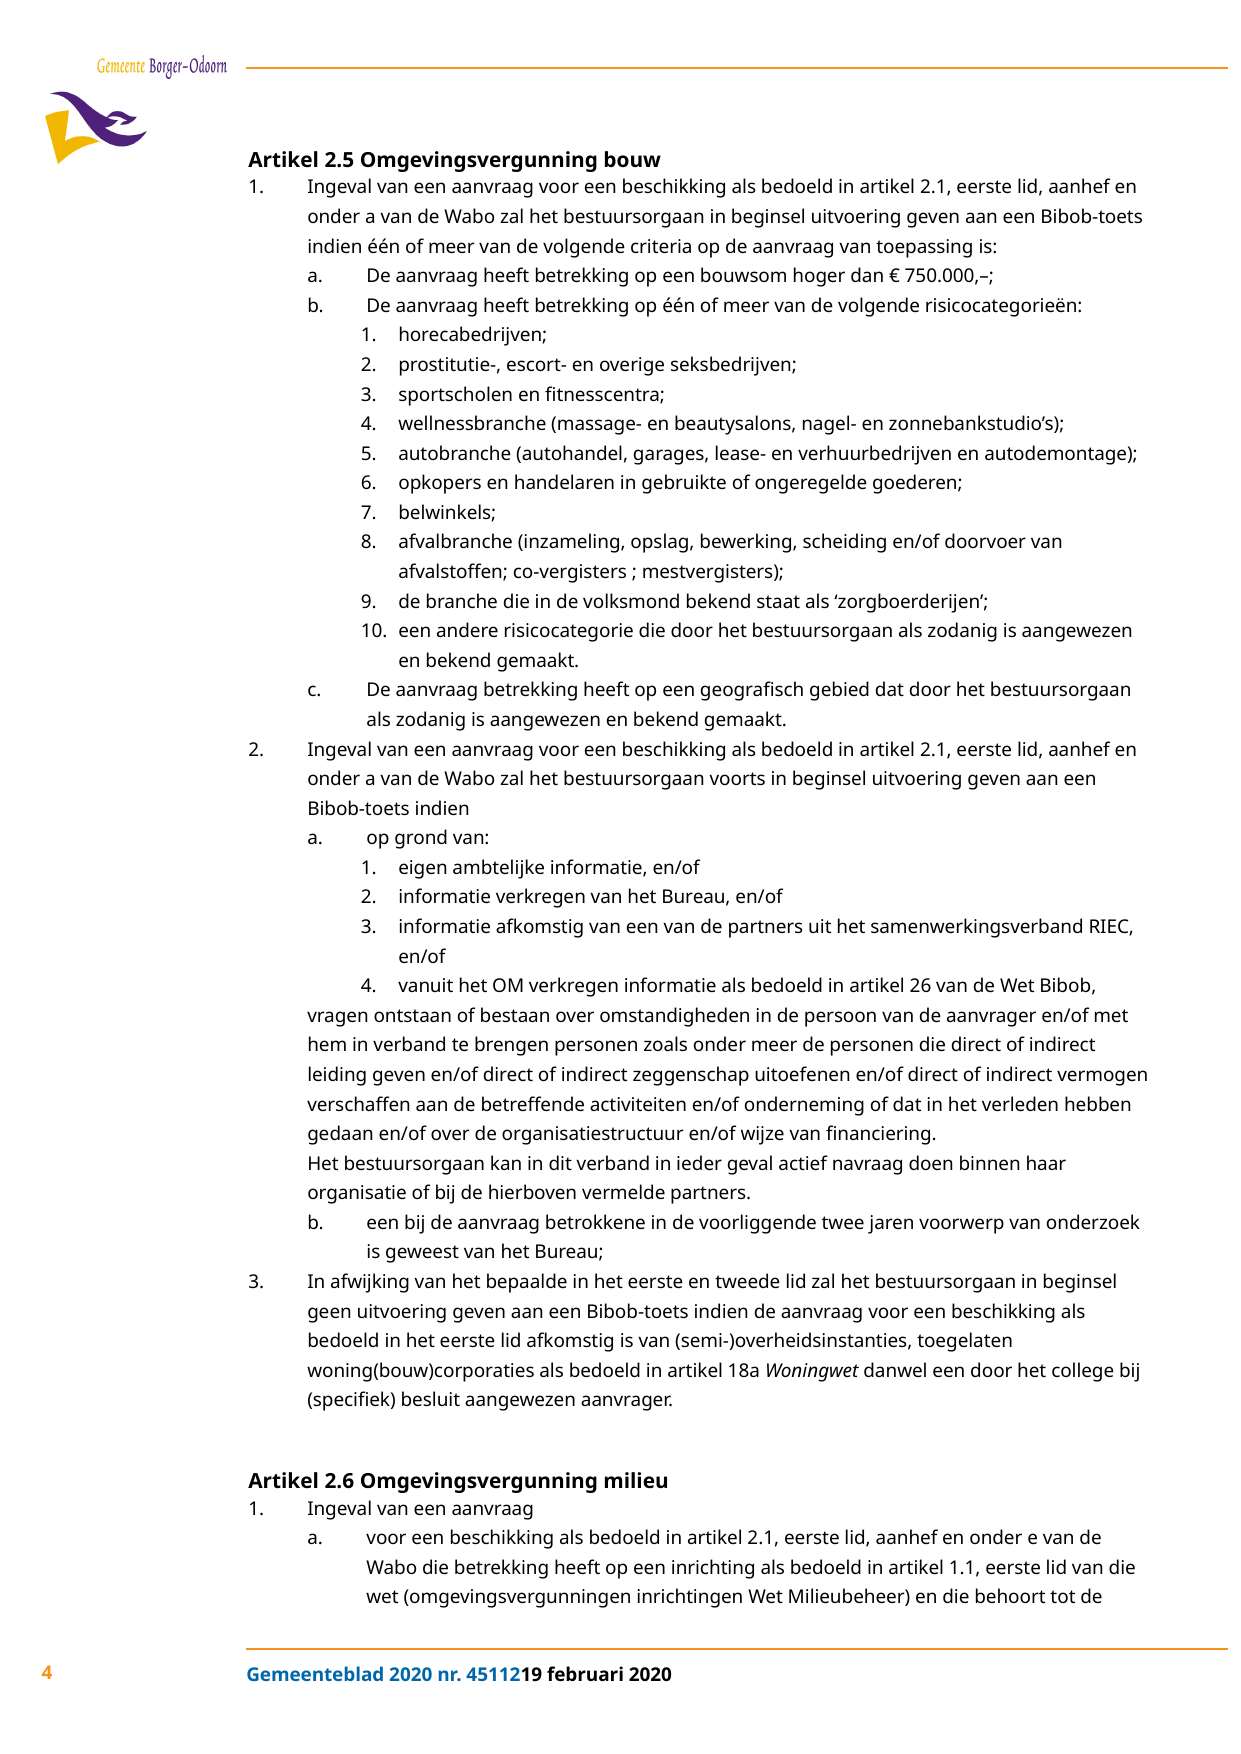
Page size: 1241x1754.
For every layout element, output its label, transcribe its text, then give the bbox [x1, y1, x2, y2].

list horecabedrijven; [361, 322, 1152, 347]
list De aanvraag betrekking heeft op een geografisch gebied dat door het bestuursorgaan als zodanig is aangewezen en bekend gemaakt. [307, 677, 1152, 732]
picture [41, 47, 231, 172]
list vragen ontstaan of bestaan over omstandigheden in de persoon van de aanvrager en/of met hem in verband te brengen personen zoals onder meer de personen die direct of indirect leiding geven en/of direct of indirect zeggenschap uitoefenen en/of direct of indirect vermogen verschaffen aan de betreffende activiteiten en/of onderneming of dat in het verleden hebben gedaan en/of over de organisatiestructuur en/of wijze van financiering. [248, 1002, 1152, 1146]
list wellnessbranche (massage- en beautysalons, nagel- en zonnebankstudio’s); [361, 410, 1152, 436]
list Ingeval van een aanvraag voor een beschikking als bedoeld in artikel 2.1, eerste lid, aanhef en onder a van de Wabo zal het bestuursorgaan in beginsel uitvoering geven aan een Bibob-toets indien één of meer van de volgende criteria op de aanvraag van toepassing is: [248, 174, 1152, 258]
list De aanvraag heeft betrekking op een bouwsom hoger dan € 750.000,–; [307, 262, 1152, 288]
list Ingeval van een aanvraag [248, 1495, 1152, 1521]
list voor een beschikking als bedoeld in artikel 2.1, eerste lid, aanhef en onder e van de Wabo die betrekking heeft op een inrichting als bedoeld in artikel 1.1, eerste lid van die wet (omgevingsvergunningen inrichtingen Wet Milieubeheer) en die behoort tot de [307, 1524, 1152, 1609]
list een andere risicocategorie die door het bestuursorgaan als zodanig is aangewezen en bekend gemaakt. [361, 617, 1152, 673]
list op grond van: [307, 824, 1152, 850]
list afvalbranche (inzameling, opslag, bewerking, scheiding en/of doorvoer van afvalstoffen; co-vergisters ; mestvergisters); [361, 529, 1152, 584]
list opkopers en handelaren in gebruikte of ongeregelde goederen; [361, 469, 1152, 495]
list vanuit het OM verkregen informatie als bedoeld in artikel 26 van de Wet Bibob, [361, 972, 1152, 998]
text Artikel 2.5 Omgevingsvergunning bouw [248, 145, 1152, 174]
list eigen ambtelijke informatie, en/of [361, 854, 1152, 880]
list informatie verkregen van het Bureau, en/of [361, 884, 1152, 909]
text Artikel 2.6 Omgevingsvergunning milieu [248, 1467, 1152, 1495]
list belwinkels; [361, 499, 1152, 525]
list Ingeval van een aanvraag voor een beschikking als bedoeld in artikel 2.1, eerste lid, aanhef en onder a van de Wabo zal het bestuursorgaan voorts in beginsel uitvoering geven aan een Bibob-toets indien [248, 736, 1152, 821]
list prostitutie-, escort- en overige seksbedrijven; [361, 351, 1152, 377]
list sportscholen en fitnesscentra; [361, 381, 1152, 406]
list Het bestuursorgaan kan in dit verband in ieder geval actief navraag doen binnen haar organisatie of bij de hierboven vermelde partners. [248, 1150, 1152, 1205]
list een bij de aanvraag betrokkene in de voorliggende twee jaren voorwerp van onderzoek is geweest van het Bureau; [307, 1209, 1152, 1264]
list autobranche (autohandel, garages, lease- en verhuurbedrijven en autodemontage); [361, 440, 1152, 466]
list informatie afkomstig van een van de partners uit het samenwerkingsverband RIEC, en/of [361, 913, 1152, 968]
list In afwijking van het bepaalde in het eerste en tweede lid zal het bestuursorgaan in beginsel geen uitvoering geven aan een Bibob-toets indien de aanvraag voor een beschikking als bedoeld in het eerste lid afkomstig is van (semi-)overheidsinstanties, toegelaten woning(bouw)corporaties als bedoeld in artikel 18a Woningwet danwel een door het college bij (specifiek) besluit aangewezen aanvrager. [248, 1268, 1152, 1412]
list de branche die in de volksmond bekend staat als ‘zorgboerderijen’; [361, 588, 1152, 613]
list De aanvraag heeft betrekking op één of meer van de volgende risicocategorieën: [307, 292, 1152, 318]
